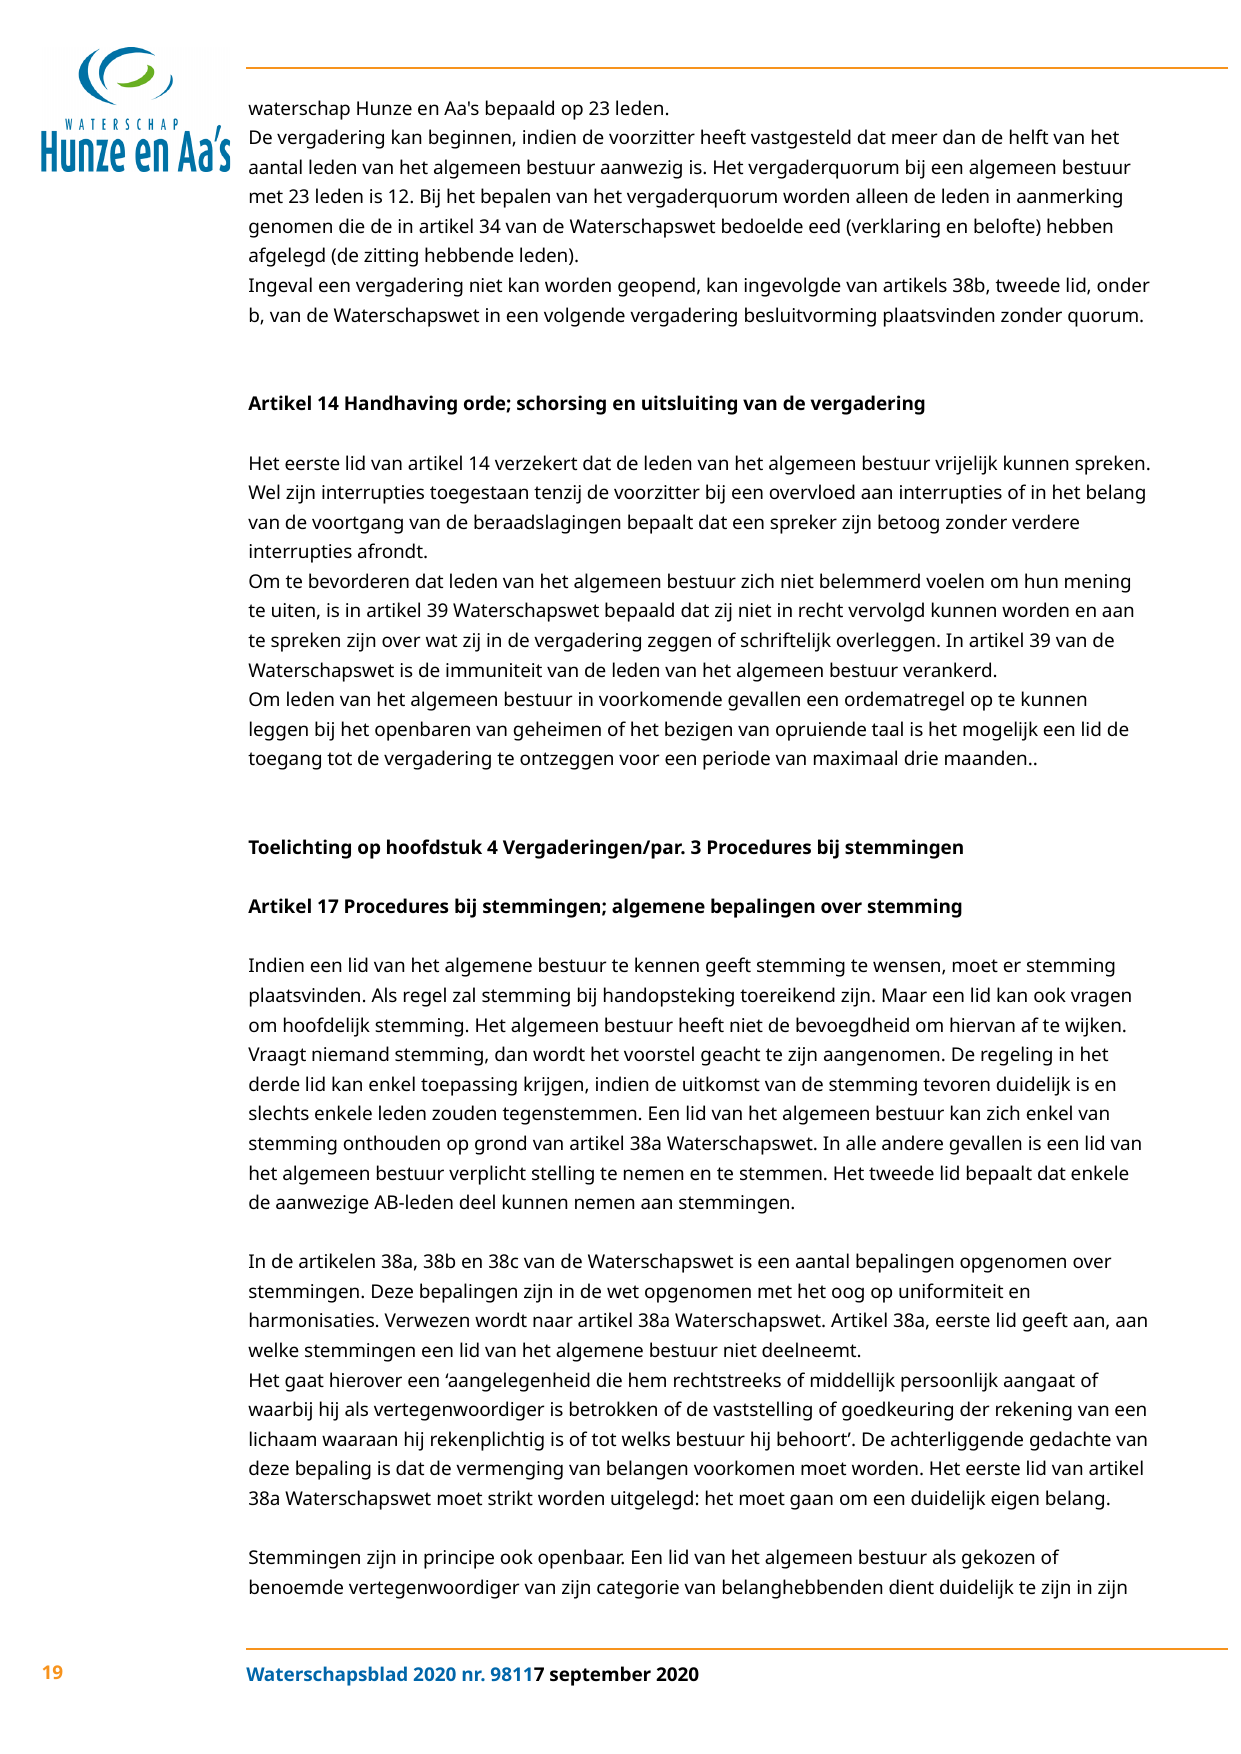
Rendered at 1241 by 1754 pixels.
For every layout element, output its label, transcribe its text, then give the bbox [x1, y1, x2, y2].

text Om leden van het algemeen bestuur in voorkomende gevallen een ordematregel op te kunnen leggen bij het openbaren van geheimen of het bezigen van opruiende taal is het mogelijk een lid de toegang tot de vergadering te ontzeggen voor een periode van maximaal drie maanden.. [248, 686, 1152, 771]
text Artikel 17 Procedures bij stemmingen; algemene bepalingen over stemming [248, 893, 1152, 919]
picture [47, 154, 51, 172]
text De vergadering kan beginnen, indien de voorzitter heeft vastgesteld dat meer dan de helft van het aantal leden van het algemeen bestuur aanwezig is. Het vergaderquorum bij een algemeen bestuur met 23 leden is 12. Bij het bepalen van het vergaderquorum worden alleen de leden in aanmerking genomen die de in artikel 34 van de Waterschapswet bedoelde eed (verklaring en belofte) hebben afgelegd (de zitting hebbende leden). [248, 124, 1152, 268]
picture [226, 145, 231, 156]
text Stemmingen zijn in principe ook openbaar. Een lid van het algemeen bestuur als gekozen of benoemde vertegenwoordiger van zijn categorie van belanghebbenden dient duidelijk te zijn in zijn [248, 1544, 1152, 1600]
text Toelichting op hoofdstuk 4 Vergaderingen/par. 3 Procedures bij stemmingen [248, 834, 1152, 860]
text Het eerste lid van artikel 14 verzekert dat de leden van het algemeen bestuur vrijelijk kunnen spreken. Wel zijn interrupties toegestaan tenzij de voorzitter bij een overvloed aan interrupties of in het belang van de voortgang van de beraadslagingen bepaalt dat een spreker zijn betoog zonder verdere interrupties afrondt. [248, 450, 1152, 564]
text Indien een lid van het algemene bestuur te kennen geeft stemming te wensen, moet er stemming plaatsvinden. Als regel zal stemming bij handopsteking toereikend zijn. Maar een lid kan ook vragen om hoofdelijk stemming. Het algemeen bestuur heeft niet de bevoegdheid om hiervan af te wijken. Vraagt niemand stemming, dan wordt het voorstel geacht te zijn aangenomen. De regeling in het derde lid kan enkel toepassing krijgen, indien de uitkomst van de stemming tevoren duidelijk is en slechts enkele leden zouden tegenstemmen. Een lid van het algemeen bestuur kan zich enkel van stemming onthouden op grond van artikel 38a Waterschapswet. In alle andere gevallen is een lid van het algemeen bestuur verplicht stelling te nemen en te stemmen. Het tweede lid bepaalt dat enkele de aanwezige AB-leden deel kunnen nemen aan stemmingen. [248, 953, 1152, 1215]
text In de artikelen 38a, 38b en 38c van de Waterschapswet is een aantal bepalingen opgenomen over stemmingen. Deze bepalingen zijn in de wet opgenomen met het oog op uniformiteit en harmonisaties. Verwezen wordt naar artikel 38a Waterschapswet. Artikel 38a, eerste lid geeft aan, aan welke stemmingen een lid van het algemene bestuur niet deelneemt. [248, 1248, 1152, 1363]
picture [183, 163, 191, 172]
text Om te bevorderen dat leden van het algemeen bestuur zich niet belemmerd voelen om hun mening te uiten, is in artikel 39 Waterschapswet bepaald dat zij niet in recht vervolgd kunnen worden en aan te spreken zijn over wat zij in de vergadering zeggen of schriftelijk overleggen. In artikel 39 van de Waterschapswet is de immuniteit van de leden van het algemeen bestuur verankerd. [248, 568, 1152, 683]
text Het gaat hierover een ‘aangelegenheid die hem rechtstreeks of middellijk persoonlijk aangaat of waarbij hij als vertegenwoordiger is betrokken of de vaststelling of goedkeuring der rekening van een lichaam waaraan hij rekenplichtig is of tot welks bestuur hij behoort’. De achterliggende gedachte van deze bepaling is dat de vermenging van belangen voorkomen moet worden. Het eerste lid van artikel 38a Waterschapswet moet strikt worden uitgelegd: het moet gaan om een duidelijk eigen belang. [248, 1367, 1152, 1511]
text Ingeval een vergadering niet kan worden geopend, kan ingevolgde van artikels 38b, tweede lid, onder b, van de Waterschapswet in een volgende vergadering besluitvorming plaatsvinden zonder quorum. [248, 272, 1152, 328]
picture [41, 47, 231, 172]
text Artikel 14 Handhaving orde; schorsing en uitsluiting van de vergadering [248, 391, 1152, 416]
text waterschap Hunze en Aa's bepaald op 23 leden. [248, 95, 1152, 121]
